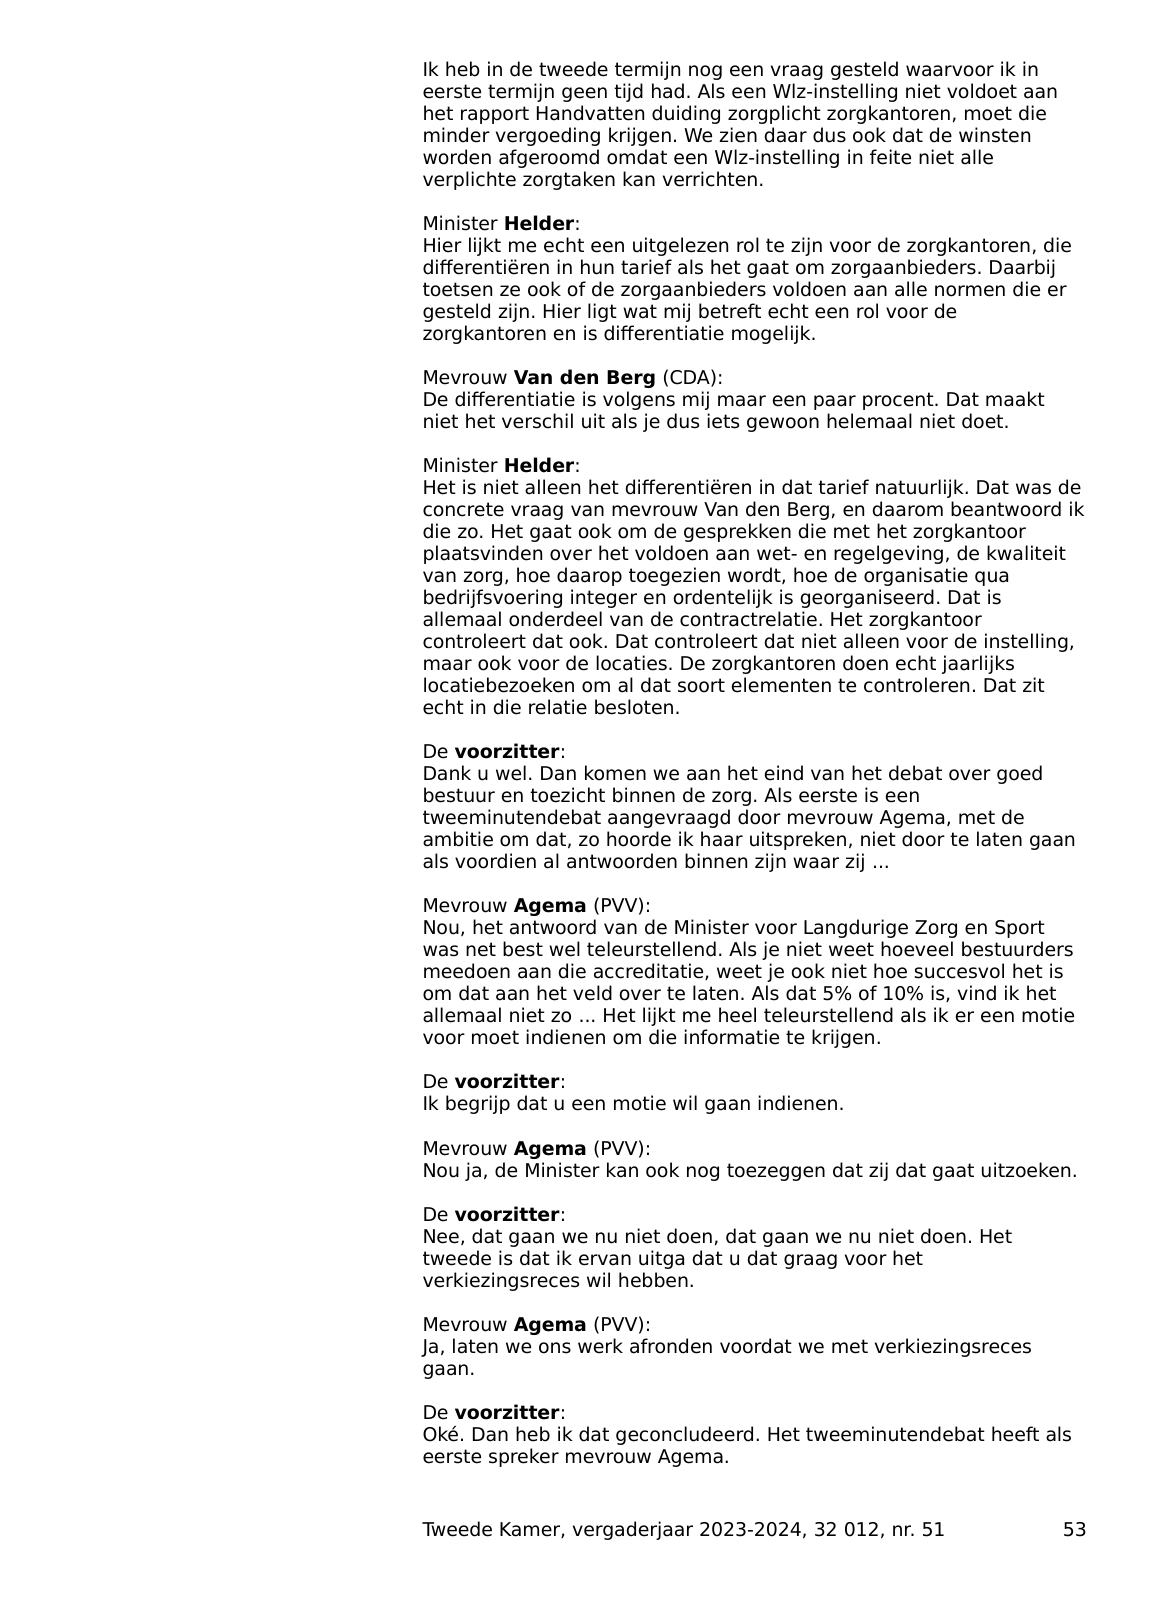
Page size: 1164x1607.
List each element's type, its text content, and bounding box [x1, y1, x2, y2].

text Het is niet alleen het differentiëren in dat tarief natuurlijk. Dat was de concrete vraag van mevrouw Van den Berg, en daarom beantwoord ik die zo. Het gaat ook om de gesprekken die met het zorgkantoor plaatsvinden over het voldoen aan wet- en regelgeving, de kwaliteit van zorg, hoe daarop toegezien wordt, hoe de organisatie qua bedrijfsvoering integer en ordentelijk is georganiseerd. Dat is allemaal onderdeel van de contractrelatie. Het zorgkantoor controleert dat ook. Dat controleert dat niet alleen voor de instelling, maar ook voor de locaties. De zorgkantoren doen echt jaarlijks locatiebezoeken om al dat soort elementen te controleren. Dat zit echt in die relatie besloten. [422, 477, 1087, 719]
text Hier lijkt me echt een uitgelezen rol te zijn voor de zorgkantoren, die differentiëren in hun tarief als het gaat om zorgaanbieders. Daarbij toetsen ze ook of de zorgaanbieders voldoen aan alle normen die er gesteld zijn. Hier ligt wat mij betreft echt een rol voor de zorgkantoren en is differentiatie mogelijk. [422, 235, 1087, 345]
text De voorzitter: [422, 1402, 1087, 1424]
text Oké. Dan heb ik dat geconcludeerd. Het tweeminutendebat heeft als eerste spreker mevrouw Agema. [422, 1424, 1087, 1468]
text Ik heb in de tweede termijn nog een vraag gesteld waarvoor ik in eerste termijn geen tijd had. Als een Wlz-instelling niet voldoet aan het rapport Handvatten duiding zorgplicht zorgkantoren, moet die minder vergoeding krijgen. We zien daar dus ook dat de winsten worden afgeroomd omdat een Wlz-instelling in feite niet alle verplichte zorgtaken kan verrichten. [422, 59, 1087, 191]
text Dank u wel. Dan komen we aan het eind van het debat over goed bestuur en toezicht binnen de zorg. Als eerste is een tweeminutendebat aangevraagd door mevrouw Agema, met de ambitie om dat, zo hoorde ik haar uitspreken, niet door te laten gaan als voordien al antwoorden binnen zijn waar zij ... [422, 763, 1087, 873]
text Mevrouw Agema (PVV): [422, 1314, 1087, 1336]
text Nou, het antwoord van de Minister voor Langdurige Zorg en Sport was net best wel teleurstellend. Als je niet weet hoeveel bestuurders meedoen aan die accreditatie, weet je ook niet hoe succesvol het is om dat aan het veld over te laten. Als dat 5% of 10% is, vind ik het allemaal niet zo ... Het lijkt me heel teleurstellend als ik er een motie voor moet indienen om die informatie te krijgen. [422, 917, 1087, 1049]
text Ja, laten we ons werk afronden voordat we met verkiezingsreces gaan. [422, 1336, 1087, 1380]
text Nee, dat gaan we nu niet doen, dat gaan we nu niet doen. Het tweede is dat ik ervan uitga dat u dat graag voor het verkiezingsreces wil hebben. [422, 1226, 1087, 1292]
text De voorzitter: [422, 1071, 1087, 1093]
text Mevrouw Agema (PVV): [422, 1137, 1087, 1159]
text Mevrouw Agema (PVV): [422, 895, 1087, 917]
text De differentiatie is volgens mij maar een paar procent. Dat maakt niet het verschil uit als je dus iets gewoon helemaal niet doet. [422, 389, 1087, 433]
text De voorzitter: [422, 741, 1087, 763]
text De voorzitter: [422, 1204, 1087, 1226]
text Minister Helder: [422, 213, 1087, 235]
text Mevrouw Van den Berg (CDA): [422, 367, 1087, 389]
text Minister Helder: [422, 455, 1087, 477]
text Nou ja, de Minister kan ook nog toezeggen dat zij dat gaat uitzoeken. [422, 1159, 1087, 1181]
text Ik begrijp dat u een motie wil gaan indienen. [422, 1093, 1087, 1115]
